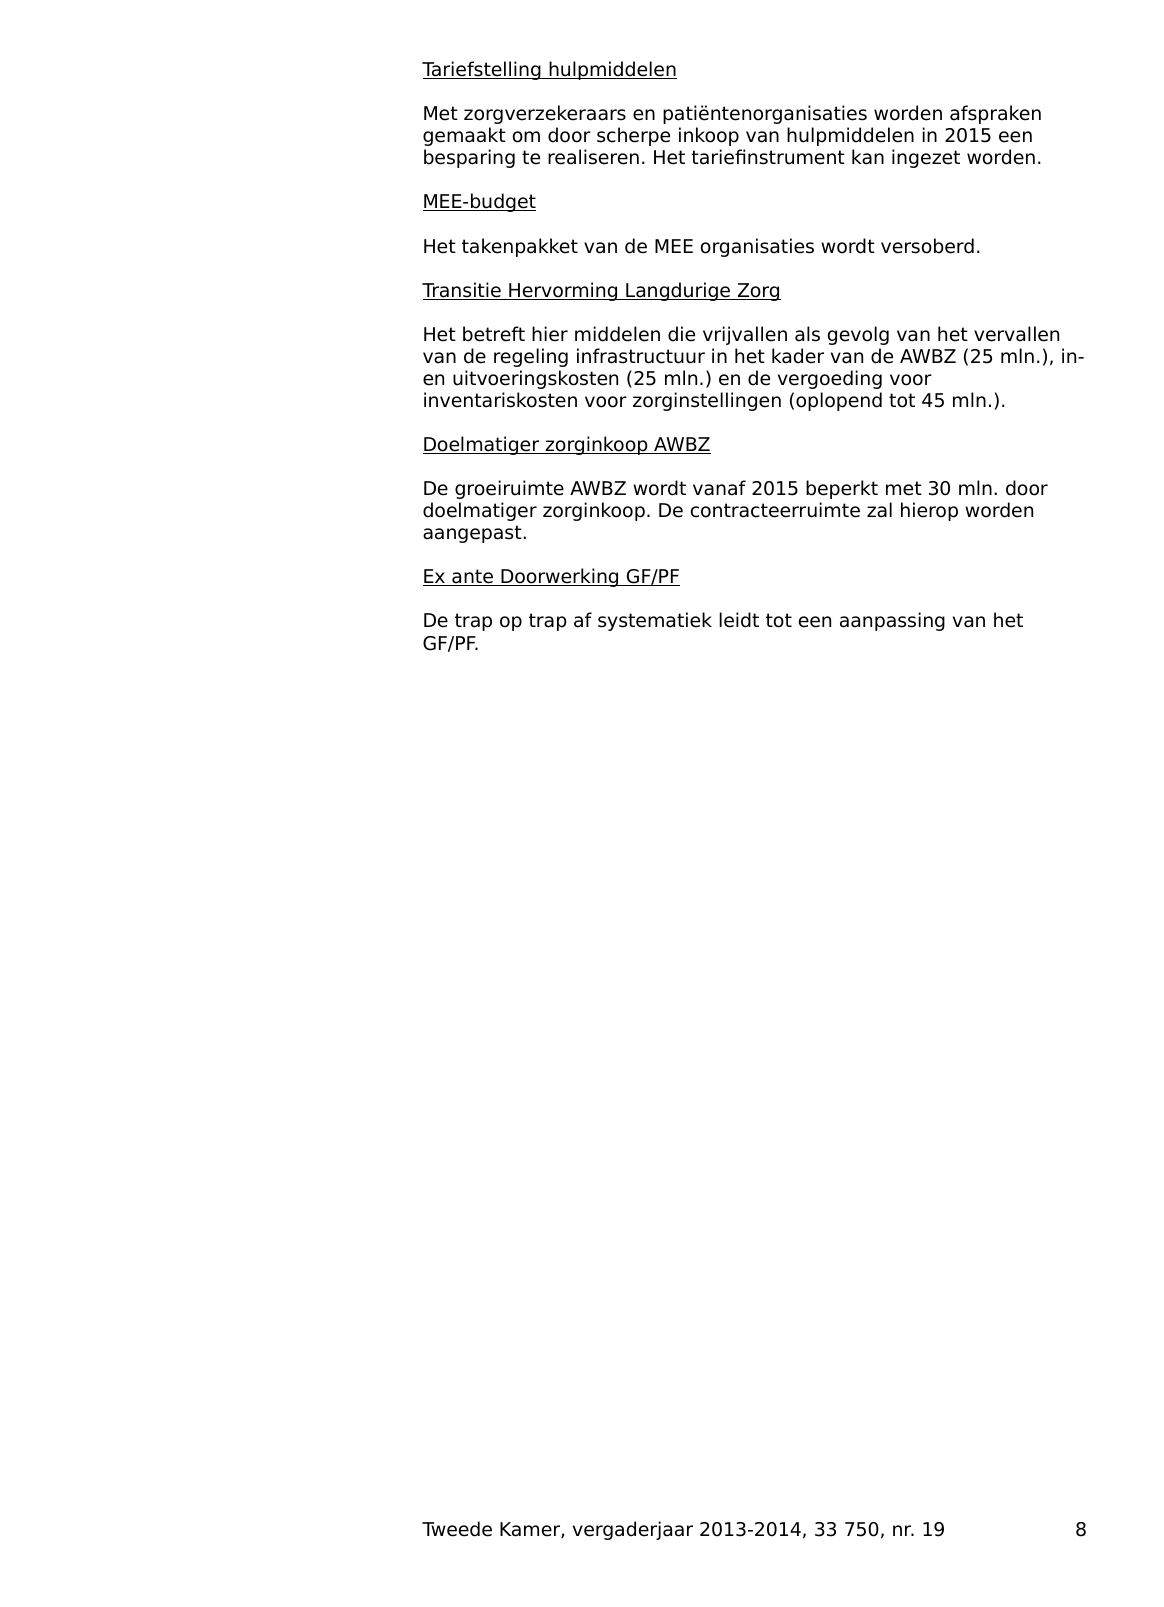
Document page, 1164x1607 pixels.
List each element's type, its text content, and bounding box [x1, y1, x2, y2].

text Het takenpakket van de MEE organisaties wordt versoberd. [422, 236, 1087, 257]
text Het betreft hier middelen die vrijvallen als gevolg van het vervallen van de regeling infrastructuur in het kader van de AWBZ (25 mln.), in- en uitvoeringskosten (25 mln.) en de vergoeding voor inventariskosten voor zorginstellingen (oplopend tot 45 mln.). [422, 324, 1087, 412]
subtitle Doelmatiger zorginkoop AWBZ [422, 434, 1087, 456]
text De trap op trap af systematiek leidt tot een aanpassing van het GF/PF. [422, 610, 1087, 654]
text De groeiruimte AWBZ wordt vanaf 2015 beperkt met 30 mln. door doelmatiger zorginkoop. De contracteerruimte zal hierop worden aangepast. [422, 478, 1087, 544]
text Met zorgverzekeraars en patiëntenorganisaties worden afspraken gemaakt om door scherpe inkoop van hulpmiddelen in 2015 een besparing te realiseren. Het tariefinstrument kan ingezet worden. [422, 103, 1087, 169]
subtitle Transitie Hervorming Langdurige Zorg [422, 280, 1087, 302]
subtitle Ex ante Doorwerking GF/PF [422, 566, 1087, 588]
subtitle Tariefstelling hulpmiddelen [422, 59, 1087, 81]
subtitle MEE-budget [422, 191, 1087, 213]
